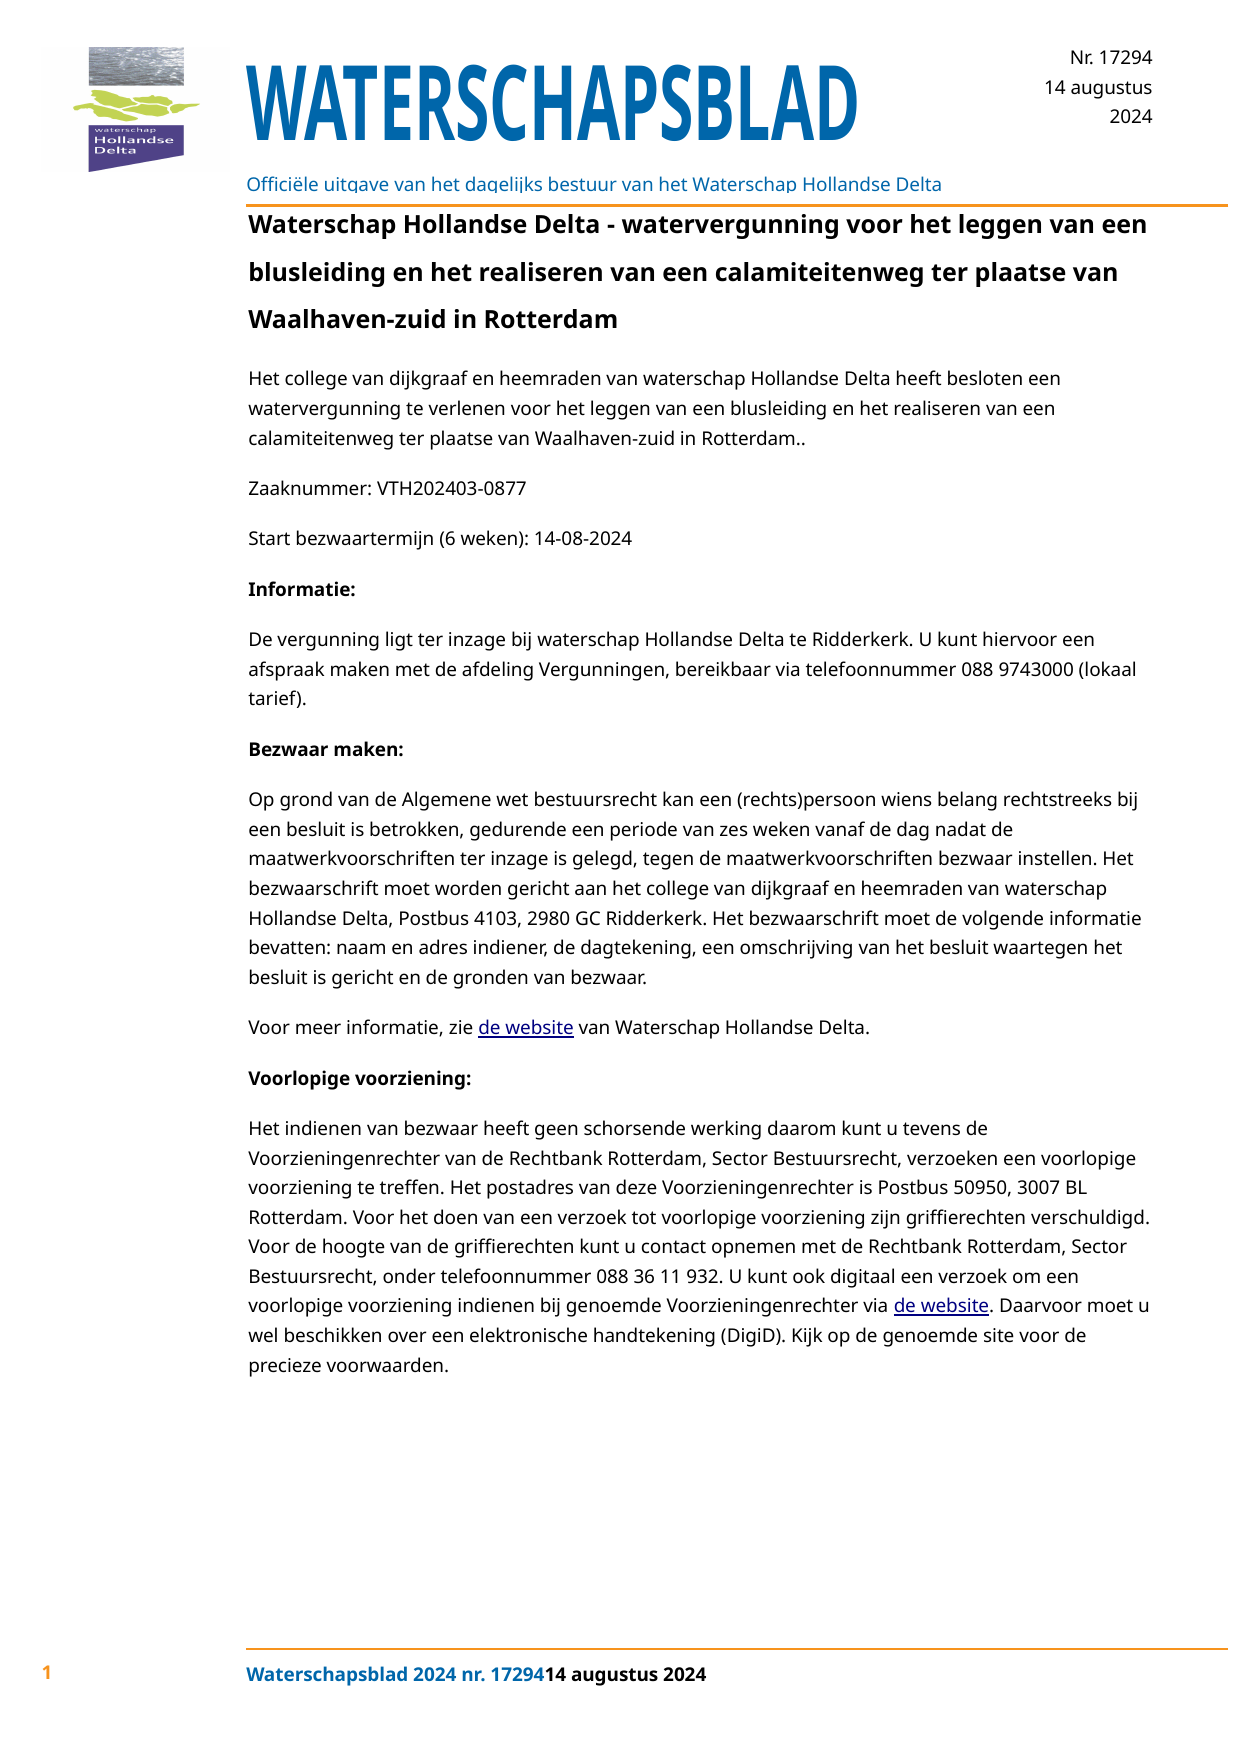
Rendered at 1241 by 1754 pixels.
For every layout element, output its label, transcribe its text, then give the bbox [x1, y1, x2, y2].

text Bezwaar maken: [248, 736, 1152, 762]
text Start bezwaartermijn (6 weken): 14-08-2024 [248, 526, 1152, 551]
picture [41, 47, 231, 172]
text Zaaknummer: VTH202403-0877 [248, 475, 1152, 501]
text Informatie: [248, 576, 1152, 602]
text Op grond van de Algemene wet bestuursrecht kan een (rechts)persoon wiens belang rechtstreeks bij een besluit is betrokken, gedurende een periode van zes weken vanaf de dag nadat de maatwerkvoorschriften ter inzage is gelegd, tegen de maatwerkvoorschriften bezwaar instellen. Het bezwaarschrift moet worden gericht aan het college van dijkgraaf en heemraden van waterschap Hollandse Delta, Postbus 4103, 2980 GC Ridderkerk. Het bezwaarschrift moet de volgende informatie bevatten: naam en adres indiener, de dagtekening, een omschrijving van het besluit waartegen het besluit is gericht en de gronden van bezwaar. [248, 786, 1152, 989]
text Voorlopige voorziening: [248, 1065, 1152, 1090]
text Het college van dijkgraaf en heemraden van waterschap Hollandse Delta heeft besloten een watervergunning te verlenen voor het leggen van een blusleiding en het realiseren van een calamiteitenweg ter plaatse van Waalhaven-zuid in Rotterdam.. [248, 366, 1152, 450]
text Voor meer informatie, zie de website van Waterschap Hollandse Delta. [248, 1014, 1152, 1040]
text Het indienen van bezwaar heeft geen schorsende werking daarom kunt u tevens de Voorzieningenrechter van de Rechtbank Rotterdam, Sector Bestuursrecht, verzoeken een voorlopige voorziening te treffen. Het postadres van deze Voorzieningenrechter is Postbus 50950, 3007 BL Rotterdam. Voor het doen van een verzoek tot voorlopige voorziening zijn griffierechten verschuldigd. Voor de hoogte van de griffierechten kunt u contact opnemen met de Rechtbank Rotterdam, Sector Bestuursrecht, onder telefoonnummer 088 36 11 932. U kunt ook digitaal een verzoek om een voorlopige voorziening indienen bij genoemde Voorzieningenrechter via de website. Daarvoor moet u wel beschikken over een elektronische handtekening (DigiD). Kijk op de genoemde site voor de precieze voorwaarden. [248, 1115, 1152, 1377]
text Waterschap Hollandse Delta - watervergunning voor het leggen van een blusleiding en het realiseren van een calamiteitenweg ter plaatse van Waalhaven-zuid in Rotterdam [248, 207, 1152, 336]
text De vergunning ligt ter inzage bij waterschap Hollandse Delta te Ridderkerk. U kunt hiervoor een afspraak maken met de afdeling Vergunningen, bereikbaar via telefoonnummer 088 9743000 (lokaal tarief). [248, 626, 1152, 711]
